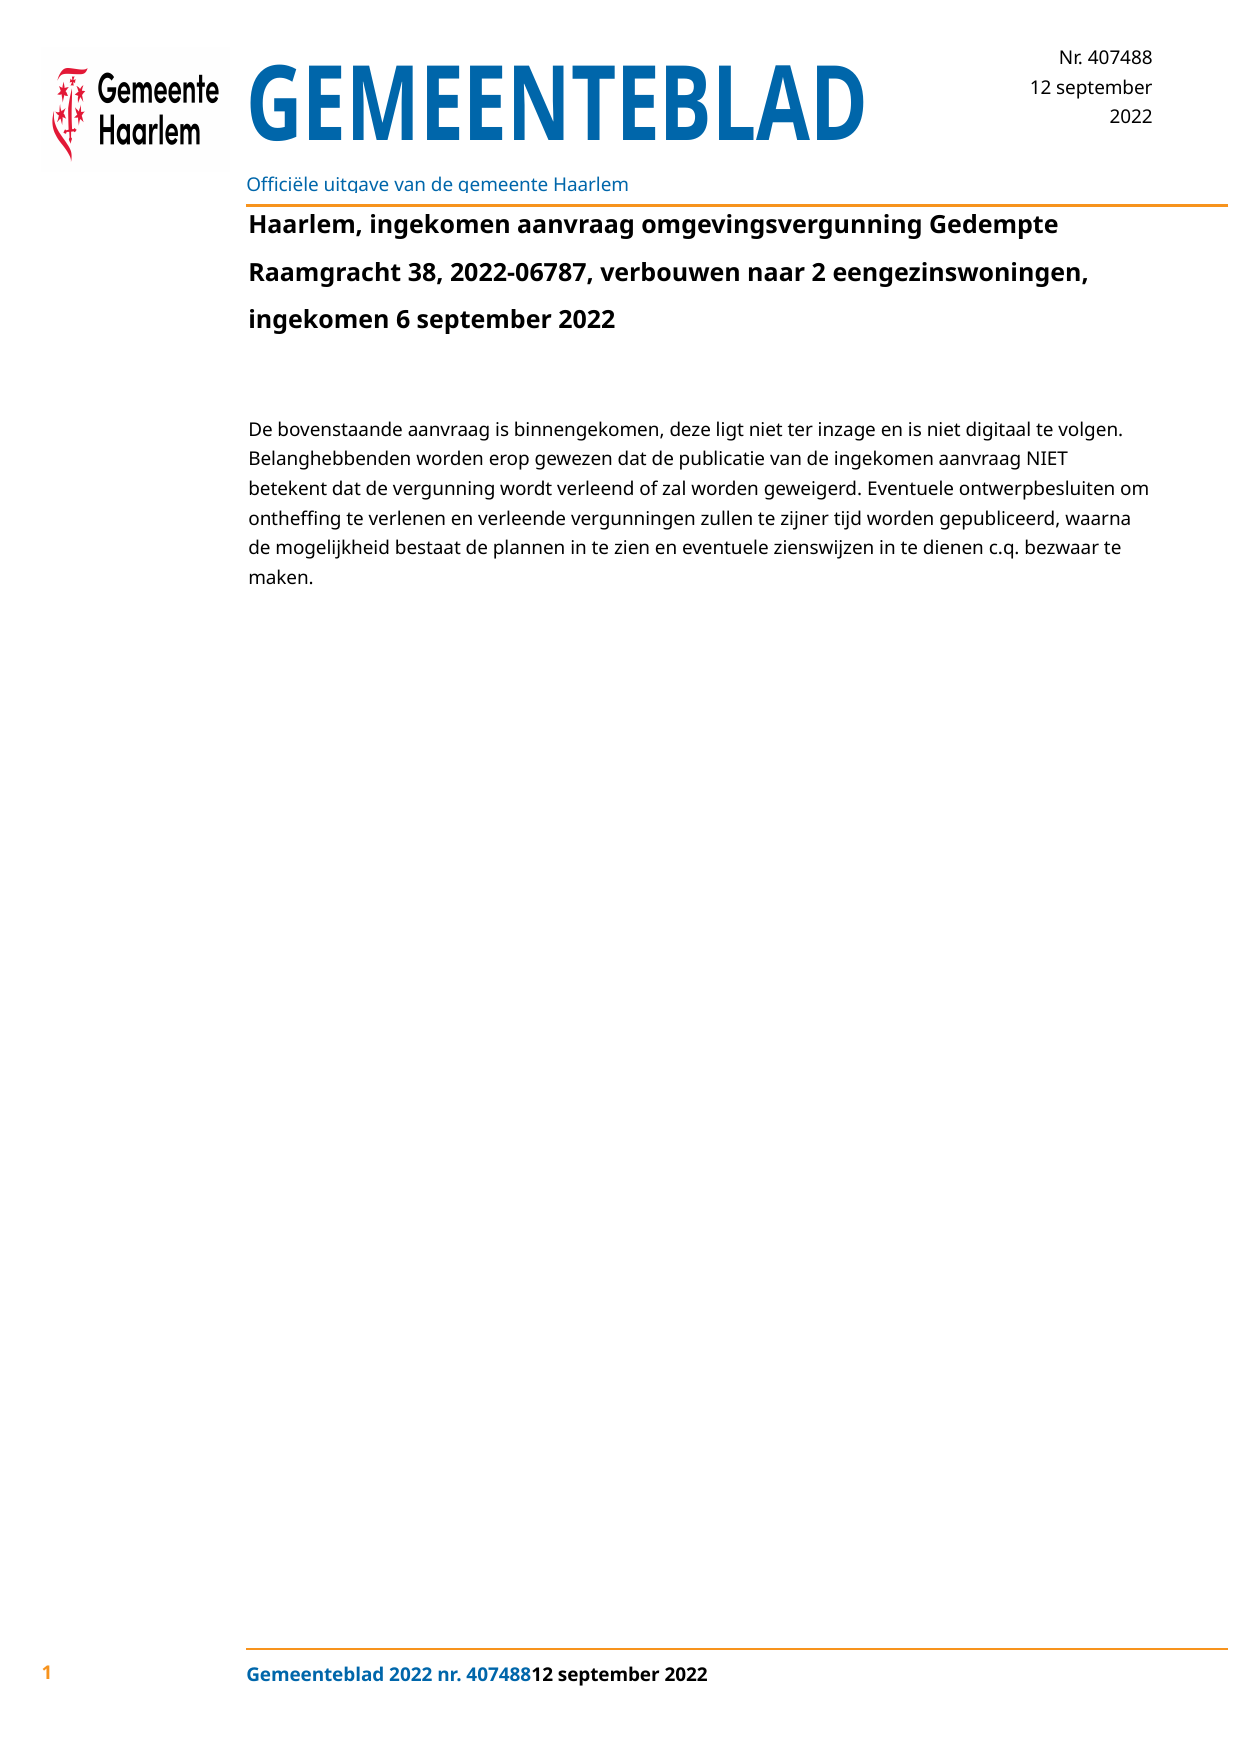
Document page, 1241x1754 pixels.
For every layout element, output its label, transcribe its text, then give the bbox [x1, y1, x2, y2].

picture [41, 47, 231, 172]
text Haarlem, ingekomen aanvraag omgevingsvergunning Gedempte Raamgracht 38, 2022-06787, verbouwen naar 2 eengezinswoningen, ingekomen 6 september 2022 [248, 207, 1152, 336]
text De bovenstaande aanvraag is binnengekomen, deze ligt niet ter inzage en is niet digitaal te volgen. Belanghebbenden worden erop gewezen dat de publicatie van de ingekomen aanvraag NIET betekent dat de vergunning wordt verleend of zal worden geweigerd. Eventuele ontwerpbesluiten om ontheffing te verlenen en verleende vergunningen zullen te zijner tijd worden gepubliceerd, waarna de mogelijkheid bestaat de plannen in te zien en eventuele zienswijzen in te dienen c.q. bezwaar te maken. [248, 416, 1152, 589]
